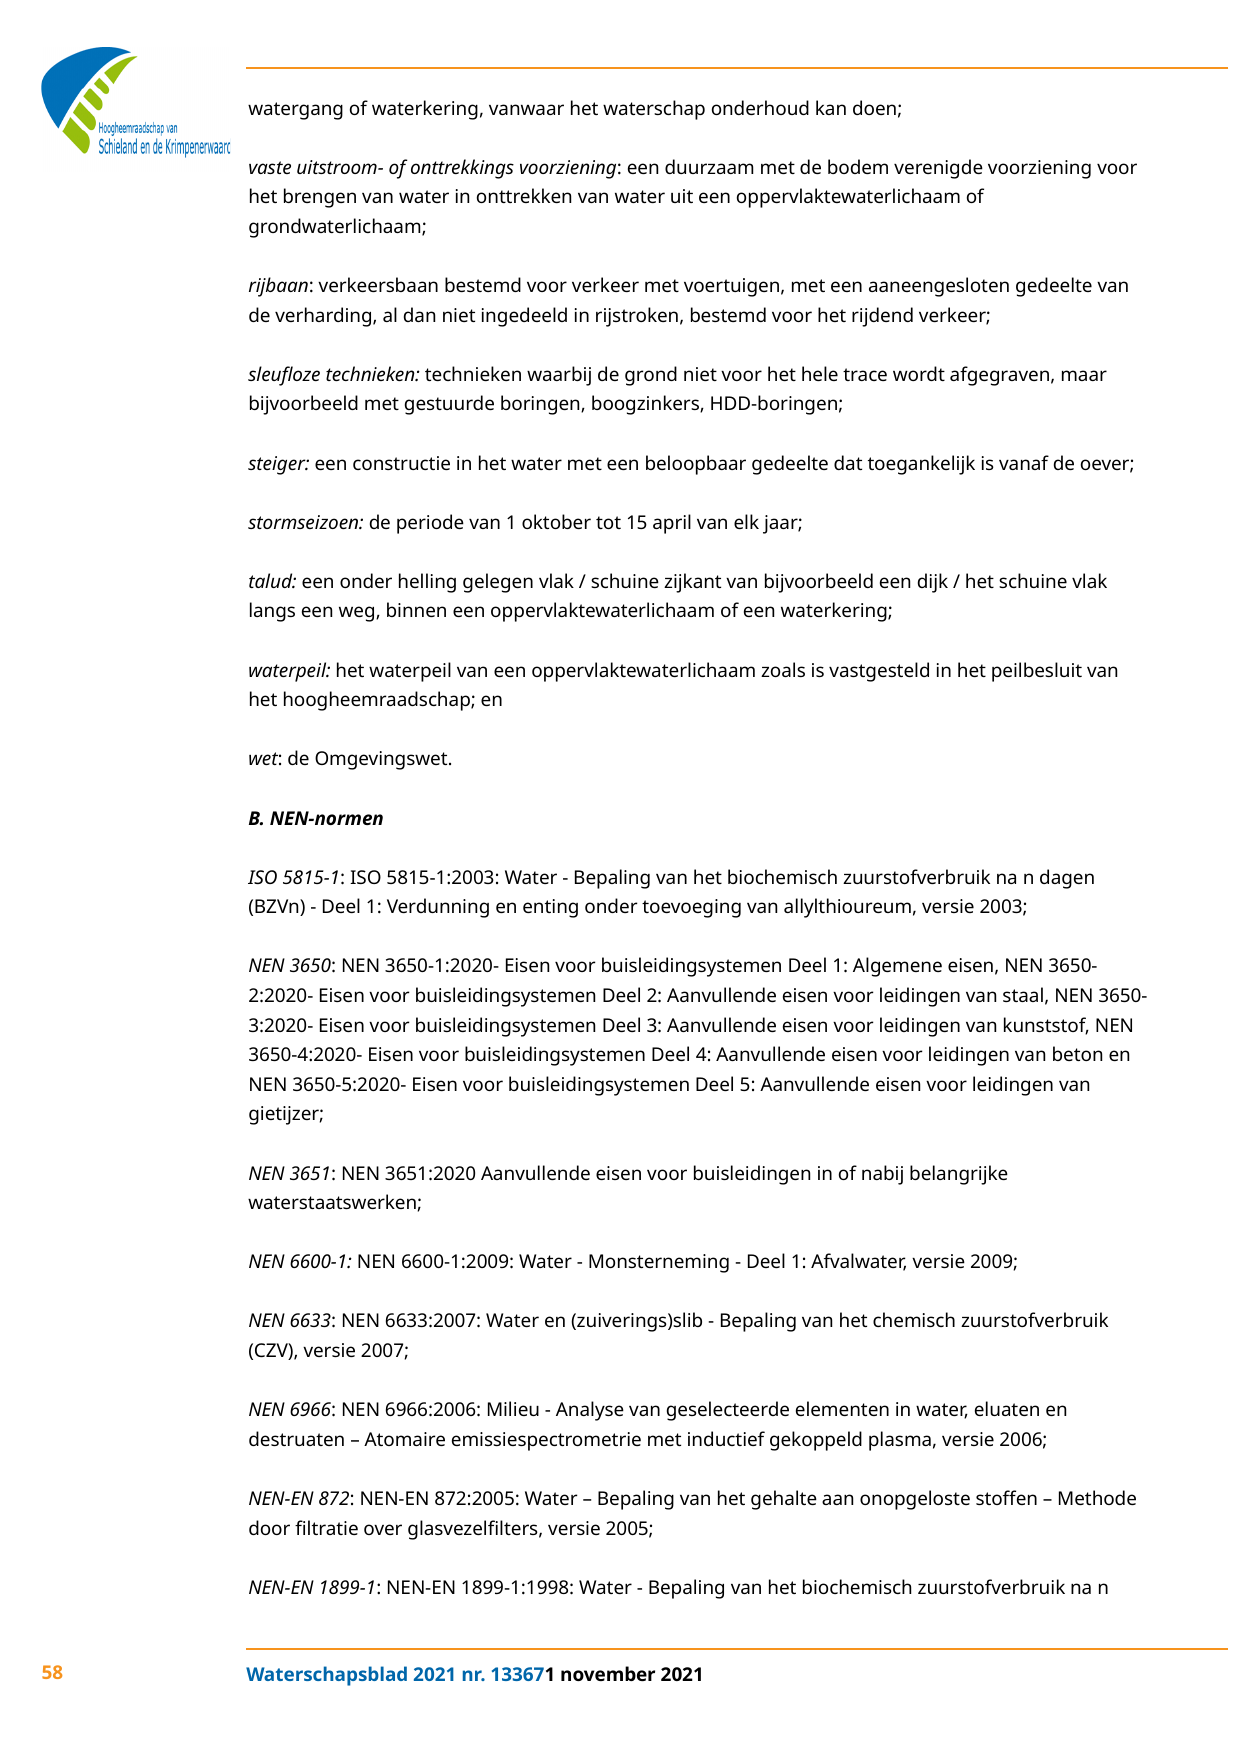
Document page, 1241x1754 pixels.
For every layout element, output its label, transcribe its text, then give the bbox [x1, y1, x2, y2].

text vaste uitstroom- of onttrekkings voorziening: een duurzaam met de bodem verenigde voorziening voor het brengen van water in onttrekken van water uit een oppervlaktewaterlichaam of grondwaterlichaam; [248, 154, 1152, 239]
text NEN 3651: NEN 3651:2020 Aanvullende eisen voor buisleidingen in of nabij belangrijke waterstaatswerken; [248, 1160, 1152, 1215]
text NEN-EN 1899-1: NEN-EN 1899-1:1998: Water - Bepaling van het biochemisch zuurstofverbruik na n [248, 1574, 1152, 1600]
text NEN-EN 872: NEN-EN 872:2005: Water – Bepaling van het gehalte aan onopgeloste stoffen – Methode door filtratie over glasvezelfilters, versie 2005; [248, 1485, 1152, 1541]
text rijbaan: verkeersbaan bestemd voor verkeer met voertuigen, met een aaneengesloten gedeelte van de verharding, al dan niet ingedeeld in rijstroken, bestemd voor het rijdend verkeer; [248, 272, 1152, 328]
text talud: een onder helling gelegen vlak / schuine zijkant van bijvoorbeeld een dijk / het schuine vlak langs een weg, binnen een oppervlaktewaterlichaam of een waterkering; [248, 568, 1152, 623]
text wet: de Omgevingswet. [248, 746, 1152, 771]
text NEN 3650: NEN 3650-1:2020- Eisen voor buisleidingsystemen Deel 1: Algemene eisen, NEN 3650-2:2020- Eisen voor buisleidingsystemen Deel 2: Aanvullende eisen voor leidingen van staal, NEN 3650-3:2020- Eisen voor buisleidingsystemen Deel 3: Aanvullende eisen voor leidingen van kunststof, NEN 3650-4:2020- Eisen voor buisleidingsystemen Deel 4: Aanvullende eisen voor leidingen van beton en NEN 3650-5:2020- Eisen voor buisleidingsystemen Deel 5: Aanvullende eisen voor leidingen van gietijzer; [248, 953, 1152, 1126]
text NEN 6600-1: NEN 6600-1:2009: Water - Monsterneming - Deel 1: Afvalwater, versie 2009; [248, 1248, 1152, 1274]
text ISO 5815-1: ISO 5815-1:2003: Water - Bepaling van het biochemisch zuurstofverbruik na n dagen (BZVn) - Deel 1: Verdunning en enting onder toevoeging van allylthioureum, versie 2003; [248, 864, 1152, 919]
picture [41, 47, 231, 172]
text NEN 6633: NEN 6633:2007: Water en (zuiverings)slib - Bepaling van het chemisch zuurstofverbruik (CZV), versie 2007; [248, 1308, 1152, 1363]
text stormseizoen: de periode van 1 oktober tot 15 april van elk jaar; [248, 509, 1152, 535]
text watergang of waterkering, vanwaar het waterschap onderhoud kan doen; [248, 95, 1152, 121]
text NEN 6966: NEN 6966:2006: Milieu - Analyse van geselecteerde elementen in water, eluaten en destruaten – Atomaire emissiespectrometrie met inductief gekoppeld plasma, versie 2006; [248, 1396, 1152, 1452]
text B. NEN-normen [248, 805, 1152, 831]
text steiger: een constructie in het water met een beloopbaar gedeelte dat toegankelijk is vanaf de oever; [248, 450, 1152, 476]
text waterpeil: het waterpeil van een oppervlaktewaterlichaam zoals is vastgesteld in het peilbesluit van het hoogheemraadschap; en [248, 657, 1152, 712]
text sleufloze technieken: technieken waarbij de grond niet voor het hele trace wordt afgegraven, maar bijvoorbeeld met gestuurde boringen, boogzinkers, HDD-boringen; [248, 361, 1152, 416]
